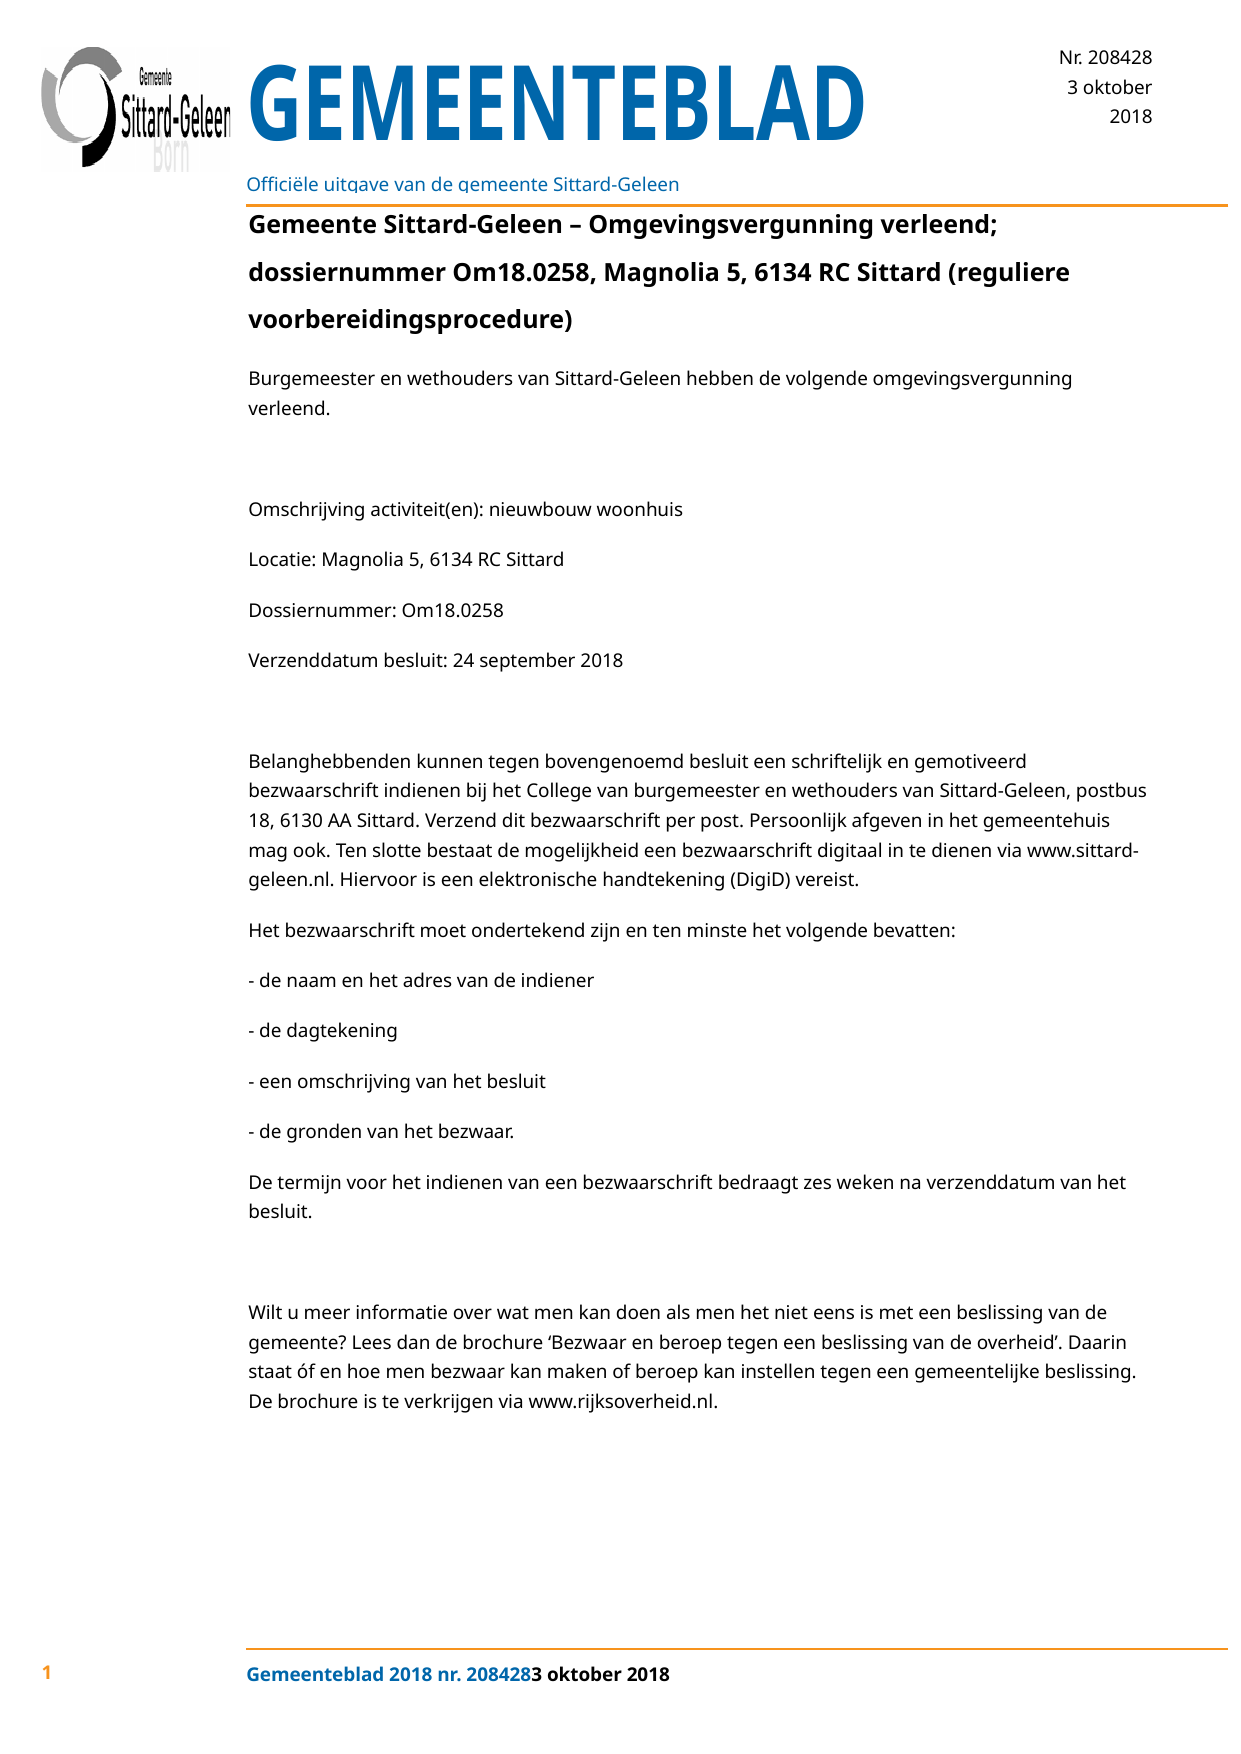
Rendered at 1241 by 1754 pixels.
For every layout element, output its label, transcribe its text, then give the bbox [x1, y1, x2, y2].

text Dossiernummer: Om18.0258 [248, 597, 1152, 622]
text Wilt u meer informatie over wat men kan doen als men het niet eens is met een beslissing van de gemeente? Lees dan de brochure ‘Bezwaar en beroep tegen een beslissing van de overheid’. Daarin staat óf en hoe men bezwaar kan maken of beroep kan instellen tegen een gemeentelijke beslissing. De brochure is te verkrijgen via www.rijksoverheid.nl. [248, 1299, 1152, 1414]
text - de gronden van het bezwaar. [248, 1118, 1152, 1144]
text Locatie: Magnolia 5, 6134 RC Sittard [248, 546, 1152, 572]
text Verzenddatum besluit: 24 september 2018 [248, 647, 1152, 673]
picture [41, 47, 231, 172]
text - een omschrijving van het besluit [248, 1068, 1152, 1094]
text - de naam en het adres van de indiener [248, 967, 1152, 993]
text Gemeente Sittard-Geleen – Omgevingsvergunning verleend; dossiernummer Om18.0258, Magnolia 5, 6134 RC Sittard (reguliere voorbereidingsprocedure) [248, 207, 1152, 336]
text Omschrijving activiteit(en): nieuwbouw woonhuis [248, 496, 1152, 522]
text Belanghebbenden kunnen tegen bovengenoemd besluit een schriftelijk en gemotiveerd bezwaarschrift indienen bij het College van burgemeester en wethouders van Sittard-Geleen, postbus 18, 6130 AA Sittard. Verzend dit bezwaarschrift per post. Persoonlijk afgeven in het gemeentehuis mag ook. Ten slotte bestaat de mogelijkheid een bezwaarschrift digitaal in te dienen via www.sittard-geleen.nl. Hiervoor is een elektronische handtekening (DigiD) vereist. [248, 748, 1152, 892]
text Het bezwaarschrift moet ondertekend zijn en ten minste het volgende bevatten: [248, 917, 1152, 942]
text De termijn voor het indienen van een bezwaarschrift bedraagt zes weken na verzenddatum van het besluit. [248, 1169, 1152, 1224]
text Burgemeester en wethouders van Sittard-Geleen hebben de volgende omgevingsvergunning verleend. [248, 366, 1152, 421]
text - de dagtekening [248, 1018, 1152, 1043]
